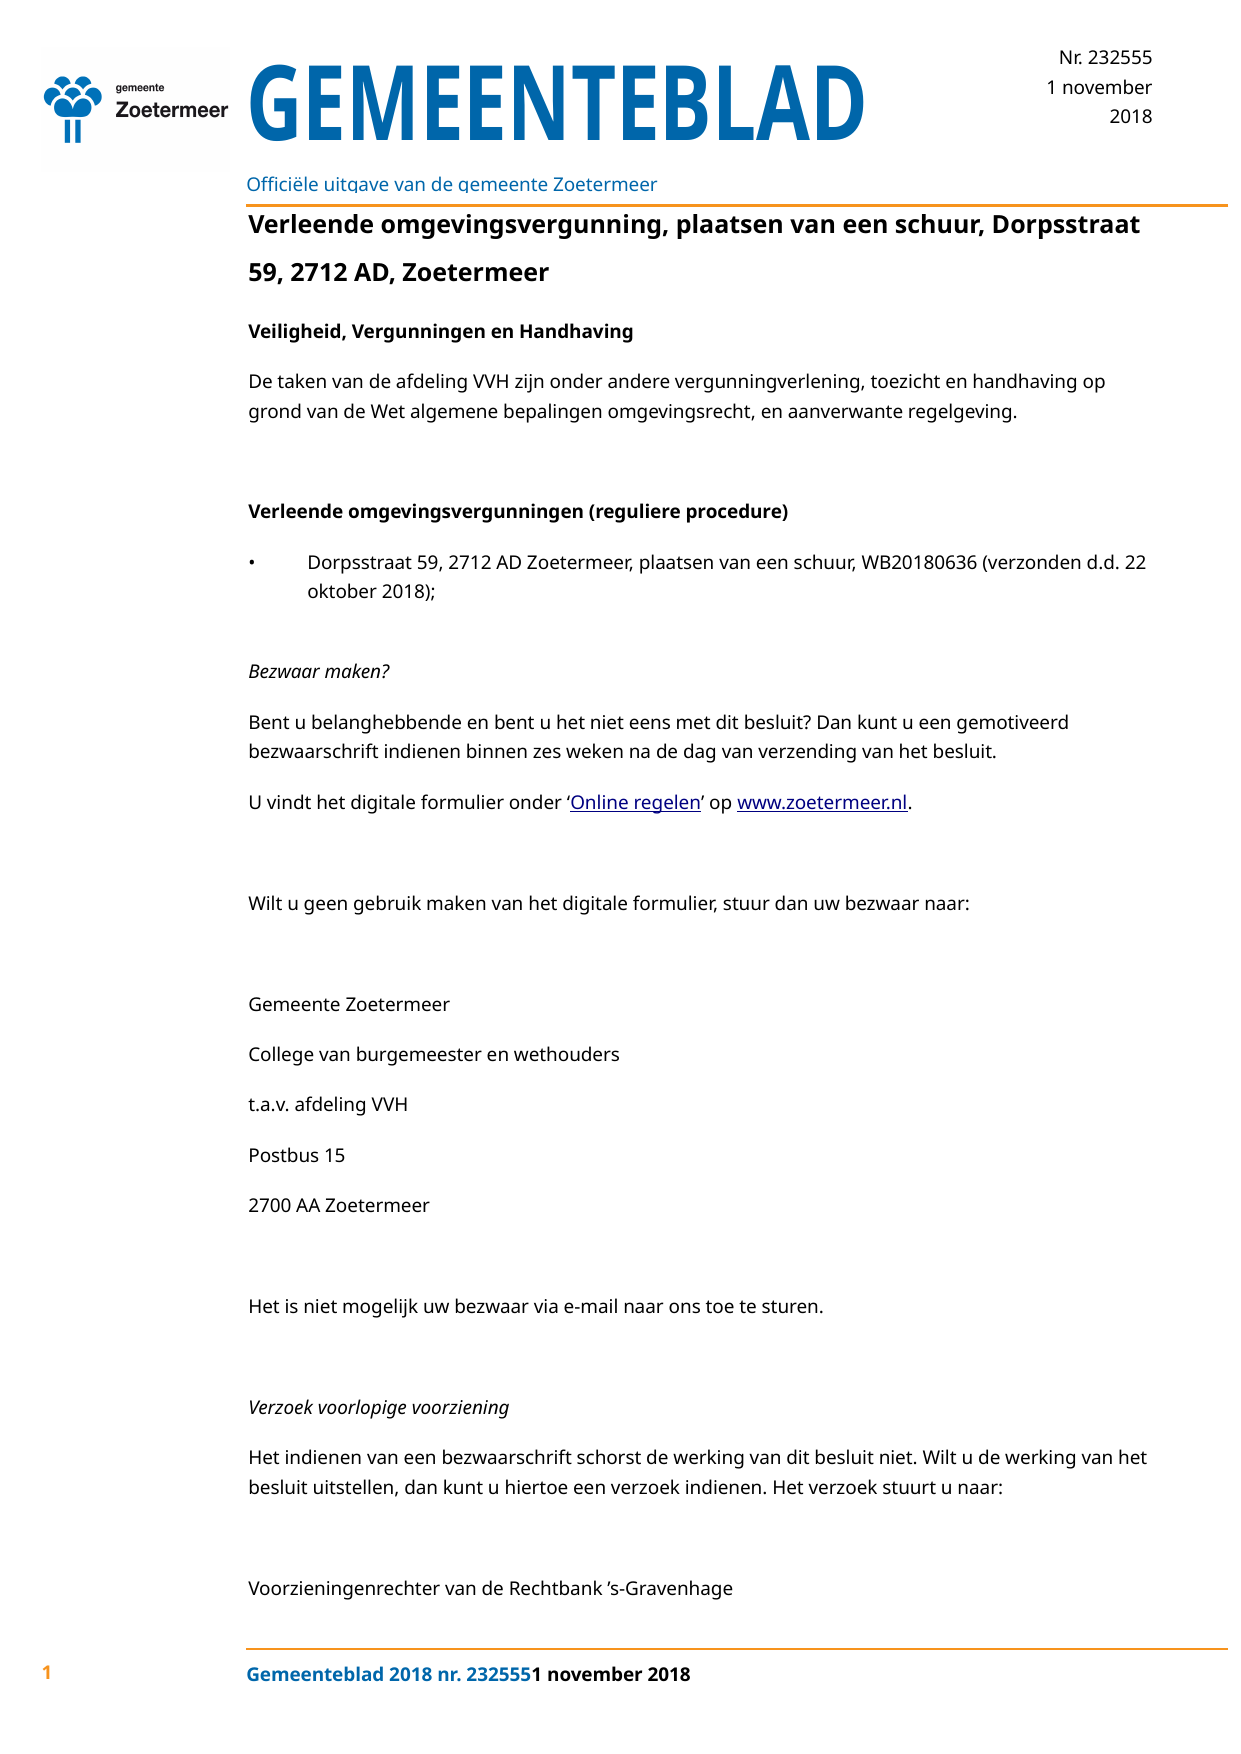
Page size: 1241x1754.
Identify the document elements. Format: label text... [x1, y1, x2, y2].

text Verleende omgevingsvergunningen (reguliere procedure) [248, 499, 1152, 524]
text Postbus 15 [248, 1142, 1152, 1168]
text De taken van de afdeling VVH zijn onder andere vergunningverlening, toezicht en handhaving op grond van de Wet algemene bepalingen omgevingsrecht, en aanverwante regelgeving. [248, 368, 1152, 424]
text Voorzieningenrechter van de Rechtbank ’s-Gravenhage [248, 1575, 1152, 1601]
text Wilt u geen gebruik maken van het digitale formulier, stuur dan uw bezwaar naar: [248, 890, 1152, 916]
text College van burgemeester en wethouders [248, 1041, 1152, 1067]
text U vindt het digitale formulier onder ‘Online regelen’ op www.zoetermeer.nl. [248, 789, 1152, 815]
text Het indienen van een bezwaarschrift schorst de werking van dit besluit niet. Wilt u de werking van het besluit uitstellen, dan kunt u hiertoe een verzoek indienen. Het verzoek stuurt u naar: [248, 1444, 1152, 1500]
text Het is niet mogelijk uw bezwaar via e-mail naar ons toe te sturen. [248, 1293, 1152, 1319]
text Verleende omgevingsvergunning, plaatsen van een schuur, Dorpsstraat 59, 2712 AD, Zoetermeer [248, 207, 1152, 288]
text Bezwaar maken? [248, 659, 1152, 684]
text Veiligheid, Vergunningen en Handhaving [248, 318, 1152, 344]
picture [41, 47, 231, 172]
text t.a.v. afdeling VVH [248, 1092, 1152, 1117]
text 2700 AA Zoetermeer [248, 1192, 1152, 1218]
text Verzoek voorlopige voorziening [248, 1394, 1152, 1420]
text Bent u belanghebbende en bent u het niet eens met dit besluit? Dan kunt u een gemotiveerd bezwaarschrift indienen binnen zes weken na de dag van verzending van het besluit. [248, 709, 1152, 764]
text Gemeente Zoetermeer [248, 991, 1152, 1017]
list Dorpsstraat 59, 2712 AD Zoetermeer, plaatsen van een schuur, WB20180636 (verzonden d.d. 22 oktober 2018); [248, 549, 1152, 604]
